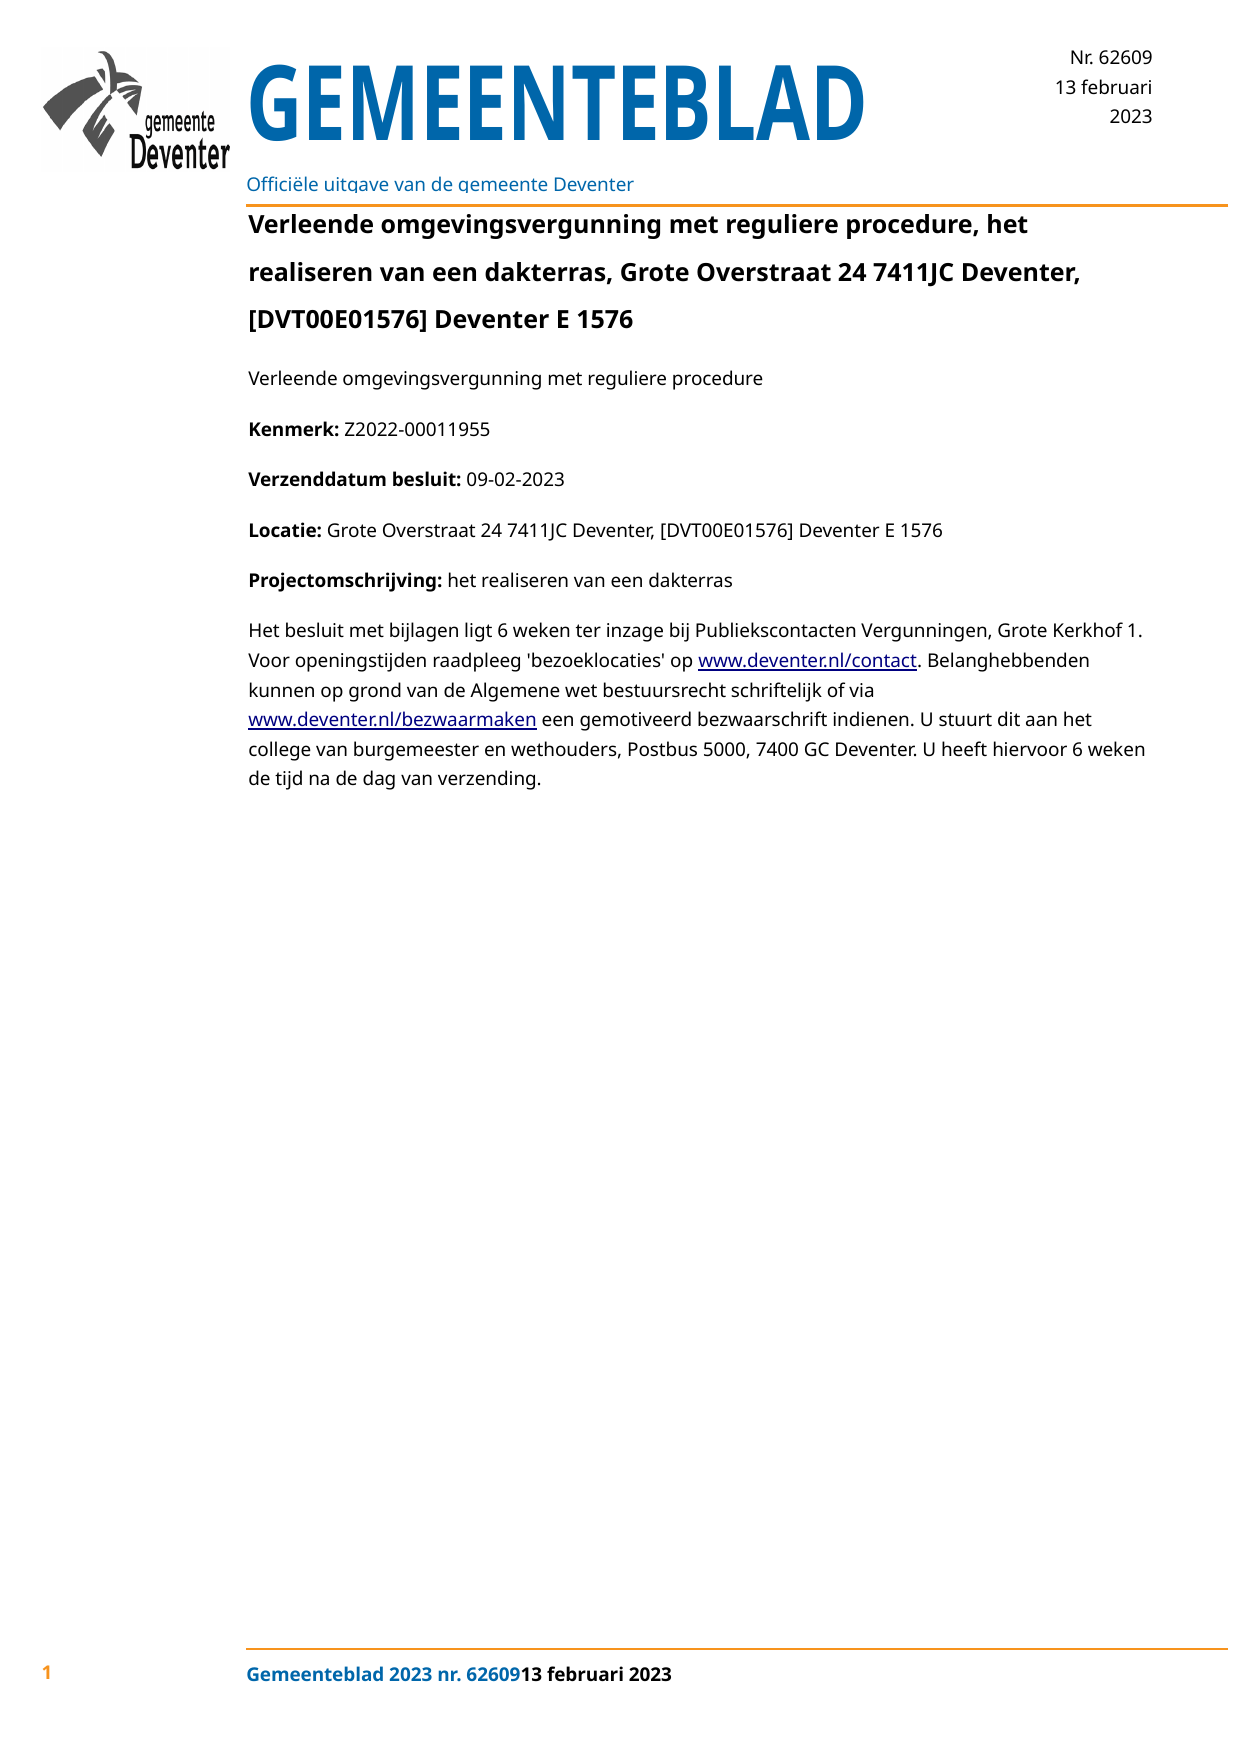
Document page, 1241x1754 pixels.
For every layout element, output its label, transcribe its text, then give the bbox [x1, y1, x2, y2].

picture [41, 47, 231, 172]
text Kenmerk: Z2022-00011955 [248, 416, 1152, 442]
text Het besluit met bijlagen ligt 6 weken ter inzage bij Publiekscontacten Vergunningen, Grote Kerkhof 1. Voor openingstijden raadpleeg 'bezoeklocaties' op www.deventer.nl/contact. Belanghebbenden kunnen op grond van de Algemene wet bestuursrecht schriftelijk of via www.deventer.nl/bezwaarmaken een gemotiveerd bezwaarschrift indienen. U stuurt dit aan het college van burgemeester en wethouders, Postbus 5000, 7400 GC Deventer. U heeft hiervoor 6 weken de tijd na de dag van verzending. [248, 618, 1152, 791]
text Verzenddatum besluit: 09-02-2023 [248, 466, 1152, 492]
text Projectomschrijving: het realiseren van een dakterras [248, 567, 1152, 593]
text Locatie: Grote Overstraat 24 7411JC Deventer, [DVT00E01576] Deventer E 1576 [248, 517, 1152, 542]
text Verleende omgevingsvergunning met reguliere procedure, het realiseren van een dakterras, Grote Overstraat 24 7411JC Deventer, [DVT00E01576] Deventer E 1576 [248, 207, 1152, 336]
text Verleende omgevingsvergunning met reguliere procedure [248, 366, 1152, 391]
